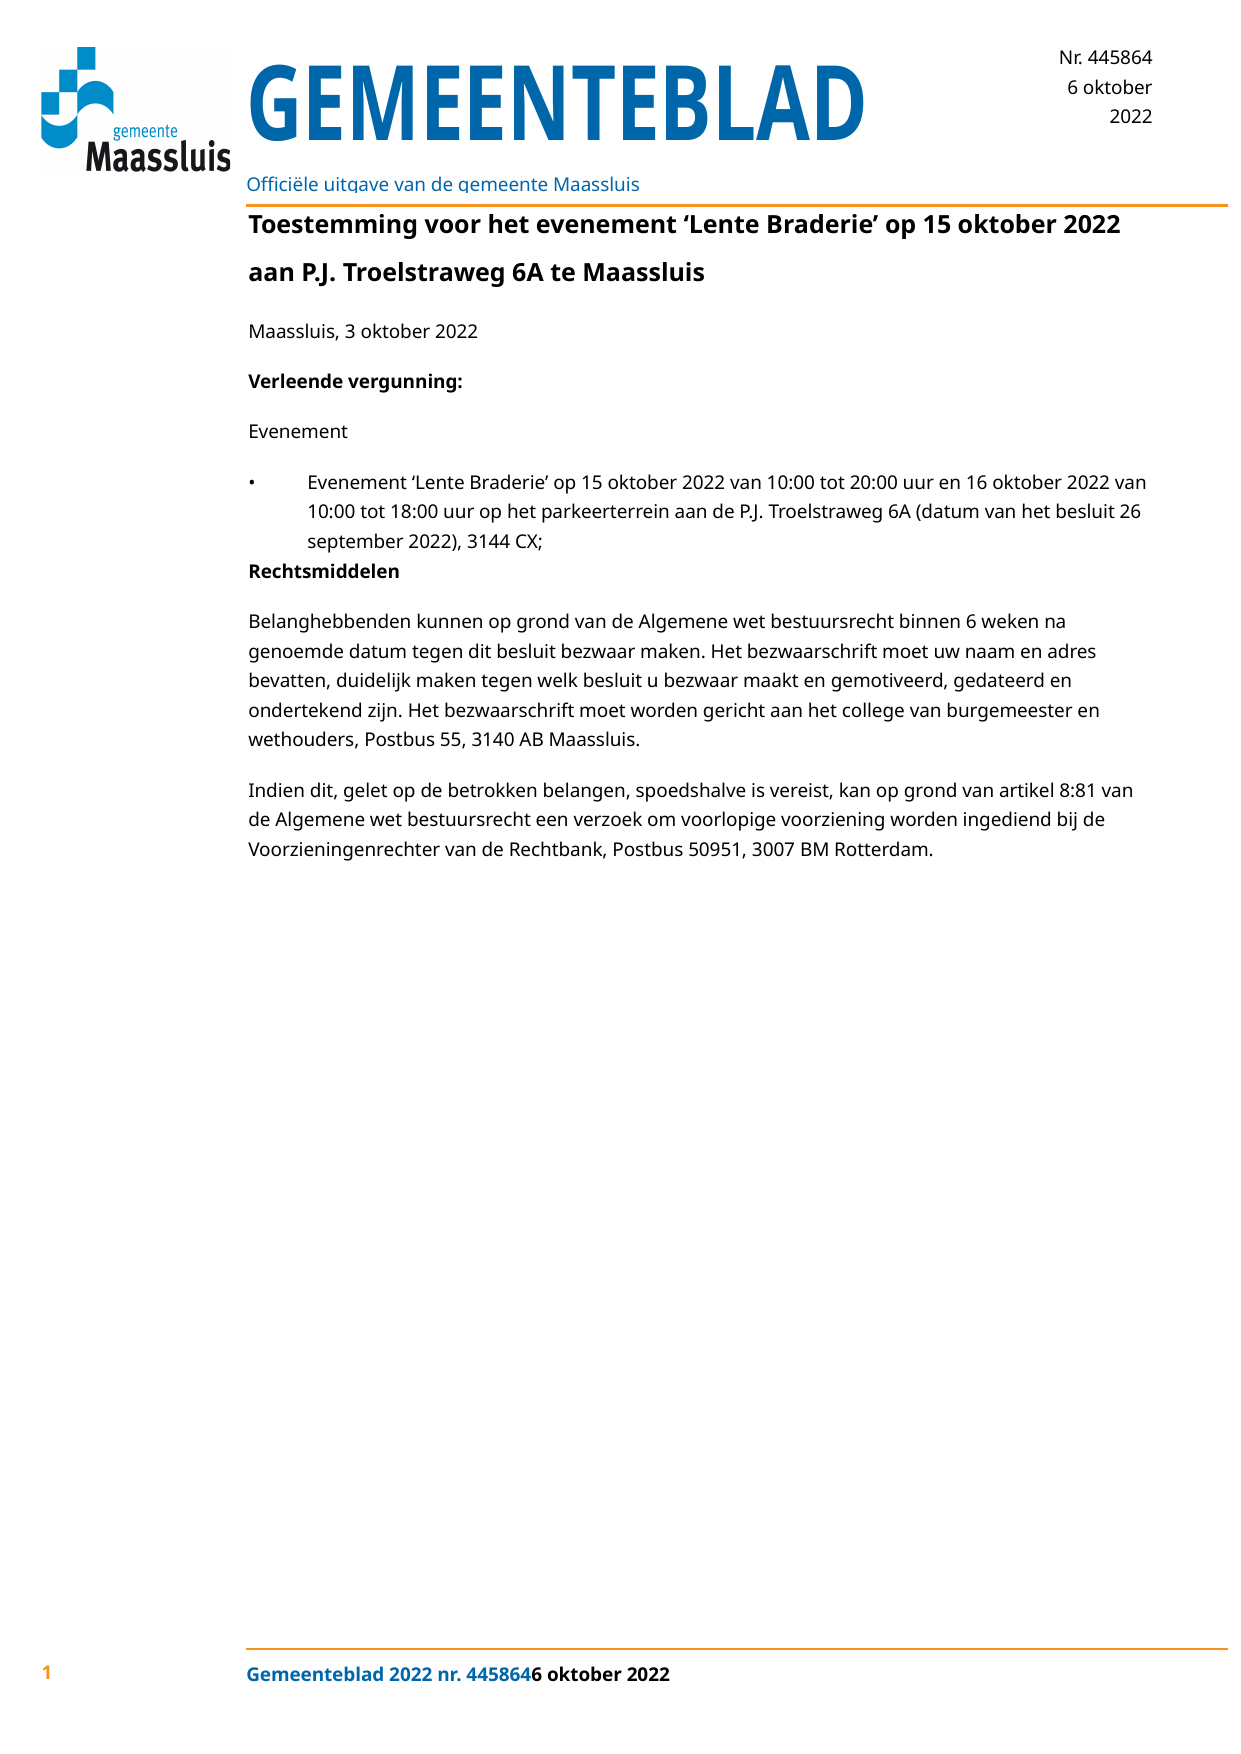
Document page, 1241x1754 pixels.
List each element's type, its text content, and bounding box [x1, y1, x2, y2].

text Toestemming voor het evenement ‘Lente Braderie’ op 15 oktober 2022 aan P.J. Troelstraweg 6A te Maassluis [248, 207, 1152, 288]
text Evenement [248, 419, 1152, 444]
text Maassluis, 3 oktober 2022 [248, 318, 1152, 344]
picture [41, 47, 77, 92]
list Evenement ‘Lente Braderie’ op 15 oktober 2022 van 10:00 tot 20:00 uur en 16 oktober 2022 van 10:00 tot 18:00 uur op het parkeerterrein aan de P.J. Troelstraweg 6A (datum van het besluit 26 september 2022), 3144 CX; [248, 469, 1152, 554]
text Indien dit, gelet op de betrokken belangen, spoedshalve is vereist, kan op grond van artikel 8:81 van de Algemene wet bestuursrecht een verzoek om voorlopige voorziening worden ingediend bij de Voorzieningenrechter van de Rechtbank, Postbus 50951, 3007 BM Rotterdam. [248, 777, 1152, 862]
picture [41, 47, 231, 172]
text Belanghebbenden kunnen op grond van de Algemene wet bestuursrecht binnen 6 weken na genoemde datum tegen dit besluit bezwaar maken. Het bezwaarschrift moet uw naam en adres bevatten, duidelijk maken tegen welk besluit u bezwaar maakt en gemotiveerd, gedateerd en ondertekend zijn. Het bezwaarschrift moet worden gericht aan het college van burgemeester en wethouders, Postbus 55, 3140 AB Maassluis. [248, 608, 1152, 752]
text Rechtsmiddelen [248, 558, 1152, 584]
text Verleende vergunning: [248, 368, 1152, 394]
